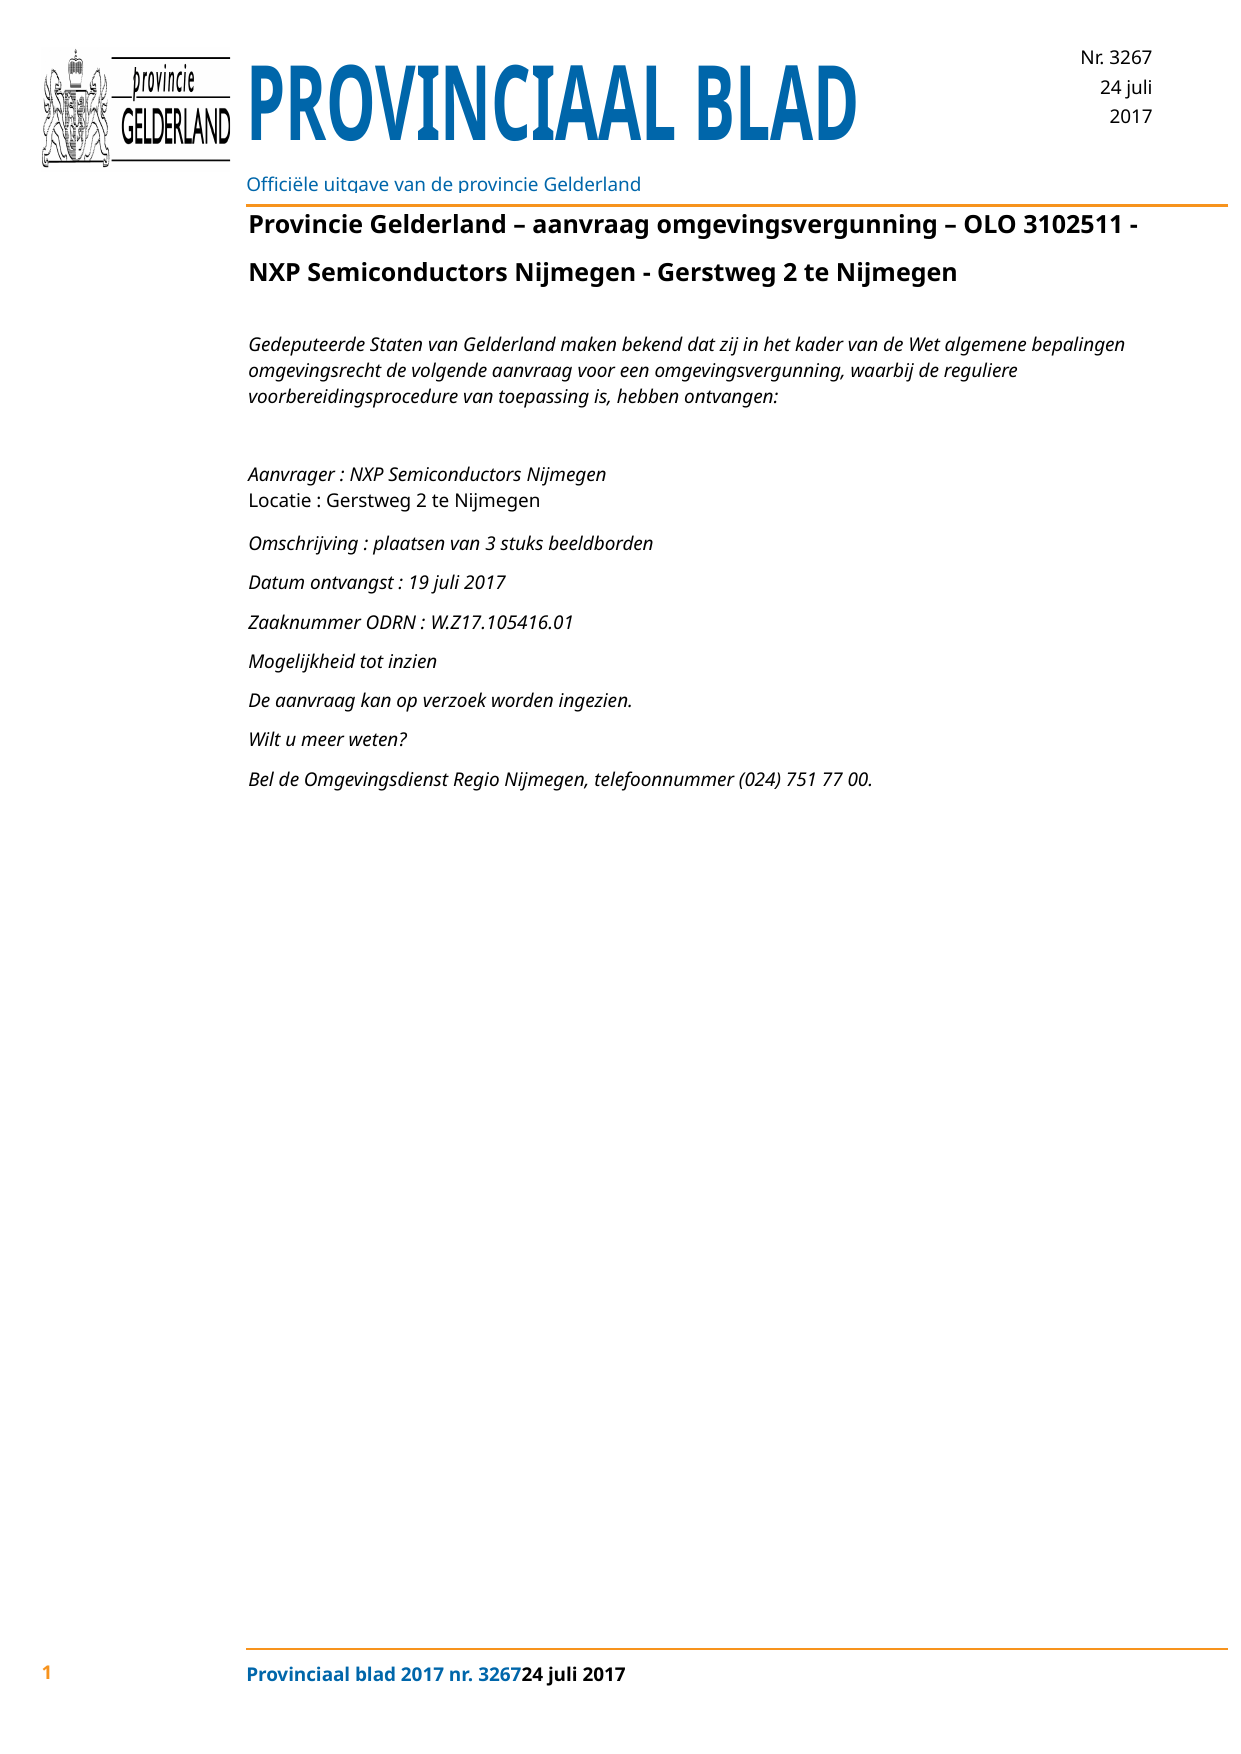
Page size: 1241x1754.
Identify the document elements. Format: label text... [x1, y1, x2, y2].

text Datum ontvangst : 19 juli 2017 [248, 569, 1152, 595]
text De aanvraag kan op verzoek worden ingezien. [248, 687, 1152, 713]
text Omschrijving : plaatsen van 3 stuks beeldborden [248, 530, 1152, 556]
text Bel de Omgevingsdienst Regio Nijmegen, telefoonnummer (024) 751 77 00. [248, 766, 1152, 792]
text Gedeputeerde Staten van Gelderland maken bekend dat zij in het kader van de Wet algemene bepalingen omgevingsrecht de volgende aanvraag voor een omgevingsvergunning, waarbij de reguliere voorbereidingsprocedure van toepassing is, hebben ontvangen: [248, 331, 1152, 409]
text Aanvrager : NXP Semiconductors Nijmegen [248, 461, 1152, 487]
text Wilt u meer weten? [248, 727, 1152, 752]
text Locatie : Gerstweg 2 te Nijmegen [248, 487, 1152, 513]
text Zaaknummer ODRN : W.Z17.105416.01 [248, 609, 1152, 634]
text Provincie Gelderland – aanvraag omgevingsvergunning – OLO 3102511 - NXP Semiconductors Nijmegen - Gerstweg 2 te Nijmegen [248, 207, 1152, 288]
picture [41, 47, 231, 172]
text Mogelijkheid tot inzien [248, 648, 1152, 674]
